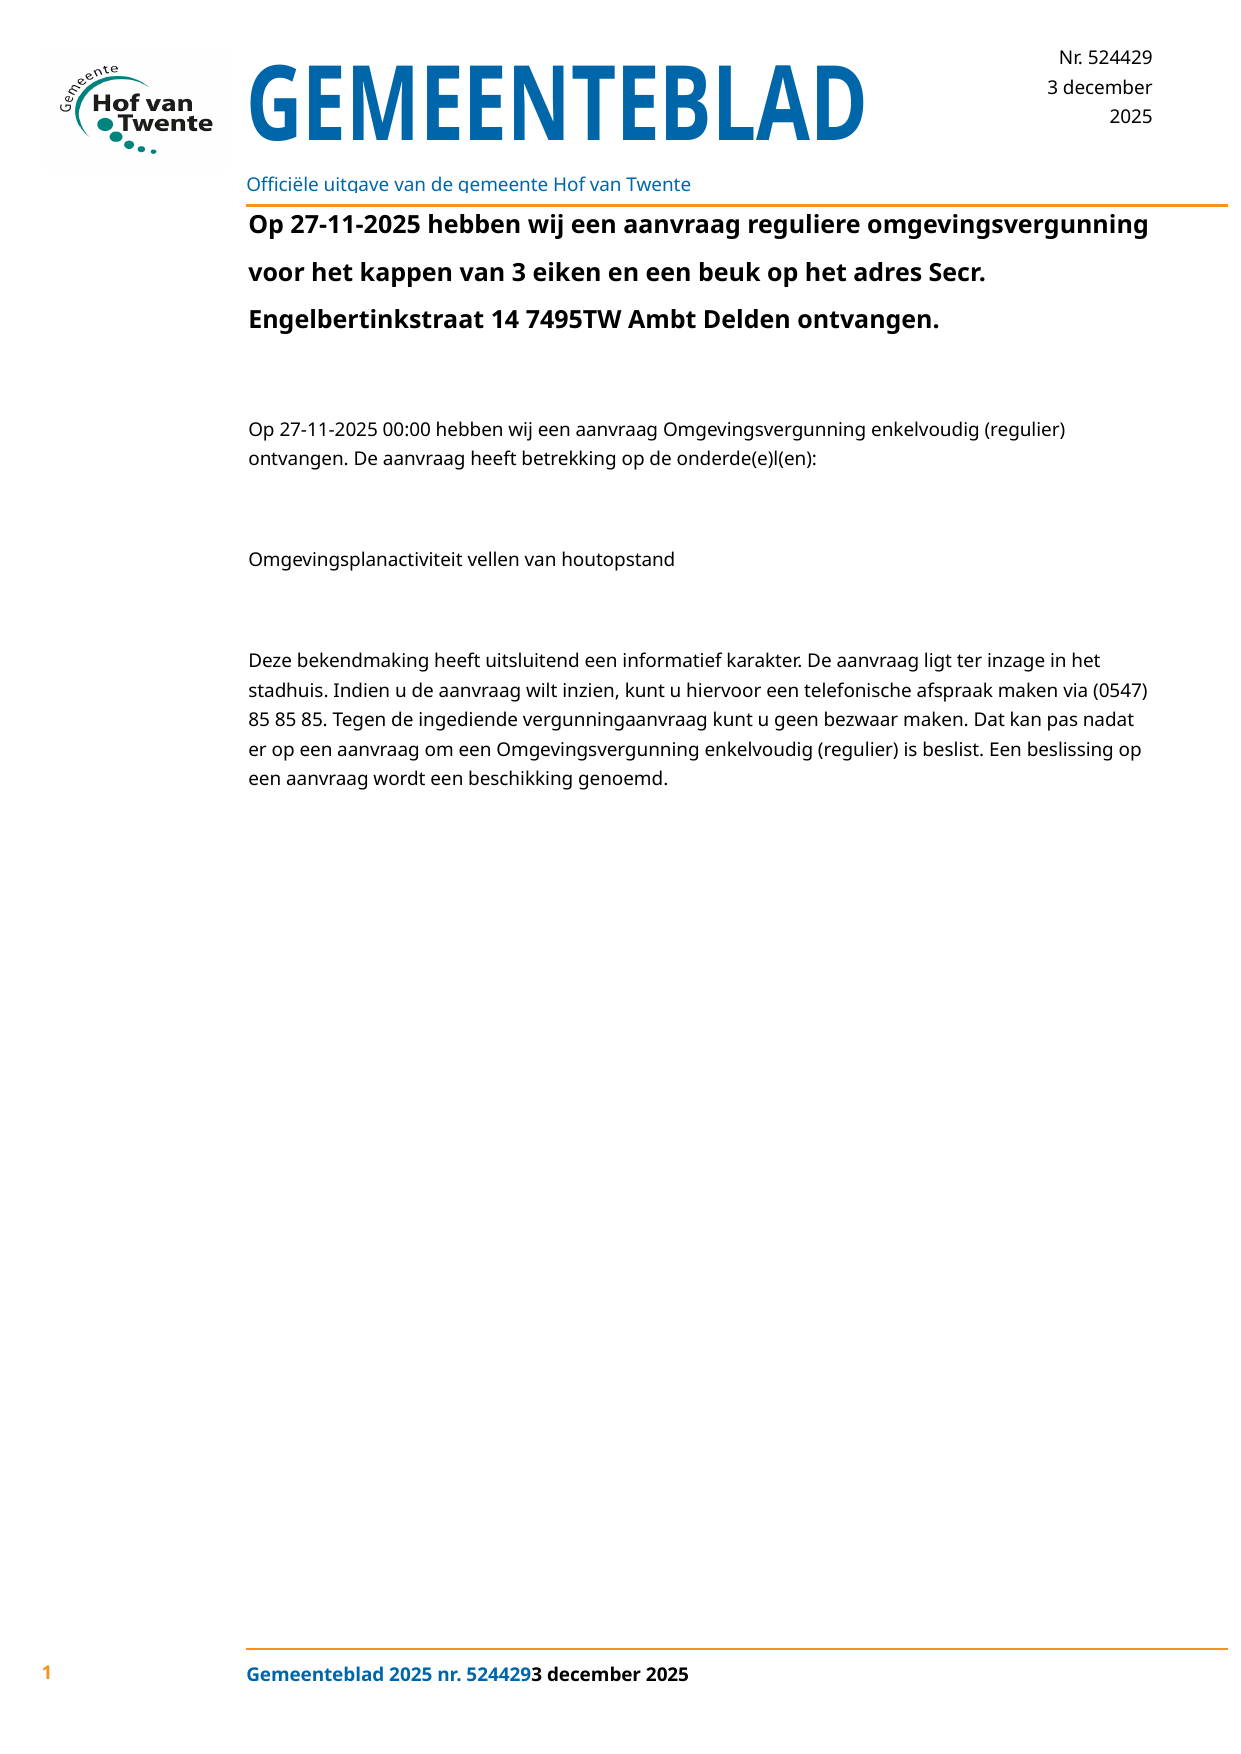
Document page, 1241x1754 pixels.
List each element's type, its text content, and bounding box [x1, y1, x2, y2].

text Deze bekendmaking heeft uitsluitend een informatief karakter. De aanvraag ligt ter inzage in het stadhuis. Indien u de aanvraag wilt inzien, kunt u hiervoor een telefonische afspraak maken via (0547) 85 85 85. Tegen de ingediende vergunningaanvraag kunt u geen bezwaar maken. Dat kan pas nadat er op een aanvraag om een Omgevingsvergunning enkelvoudig (regulier) is beslist. Een beslissing op een aanvraag wordt een beschikking genoemd. [248, 647, 1152, 791]
picture [41, 47, 231, 172]
text Op 27-11-2025 00:00 hebben wij een aanvraag Omgevingsvergunning enkelvoudig (regulier) ontvangen. De aanvraag heeft betrekking op de onderde(e)l(en): [248, 416, 1152, 471]
text Omgevingsplanactiviteit vellen van houtopstand [248, 546, 1152, 572]
text Op 27-11-2025 hebben wij een aanvraag reguliere omgevingsvergunning voor het kappen van 3 eiken en een beuk op het adres Secr. Engelbertinkstraat 14 7495TW Ambt Delden ontvangen. [248, 207, 1152, 336]
